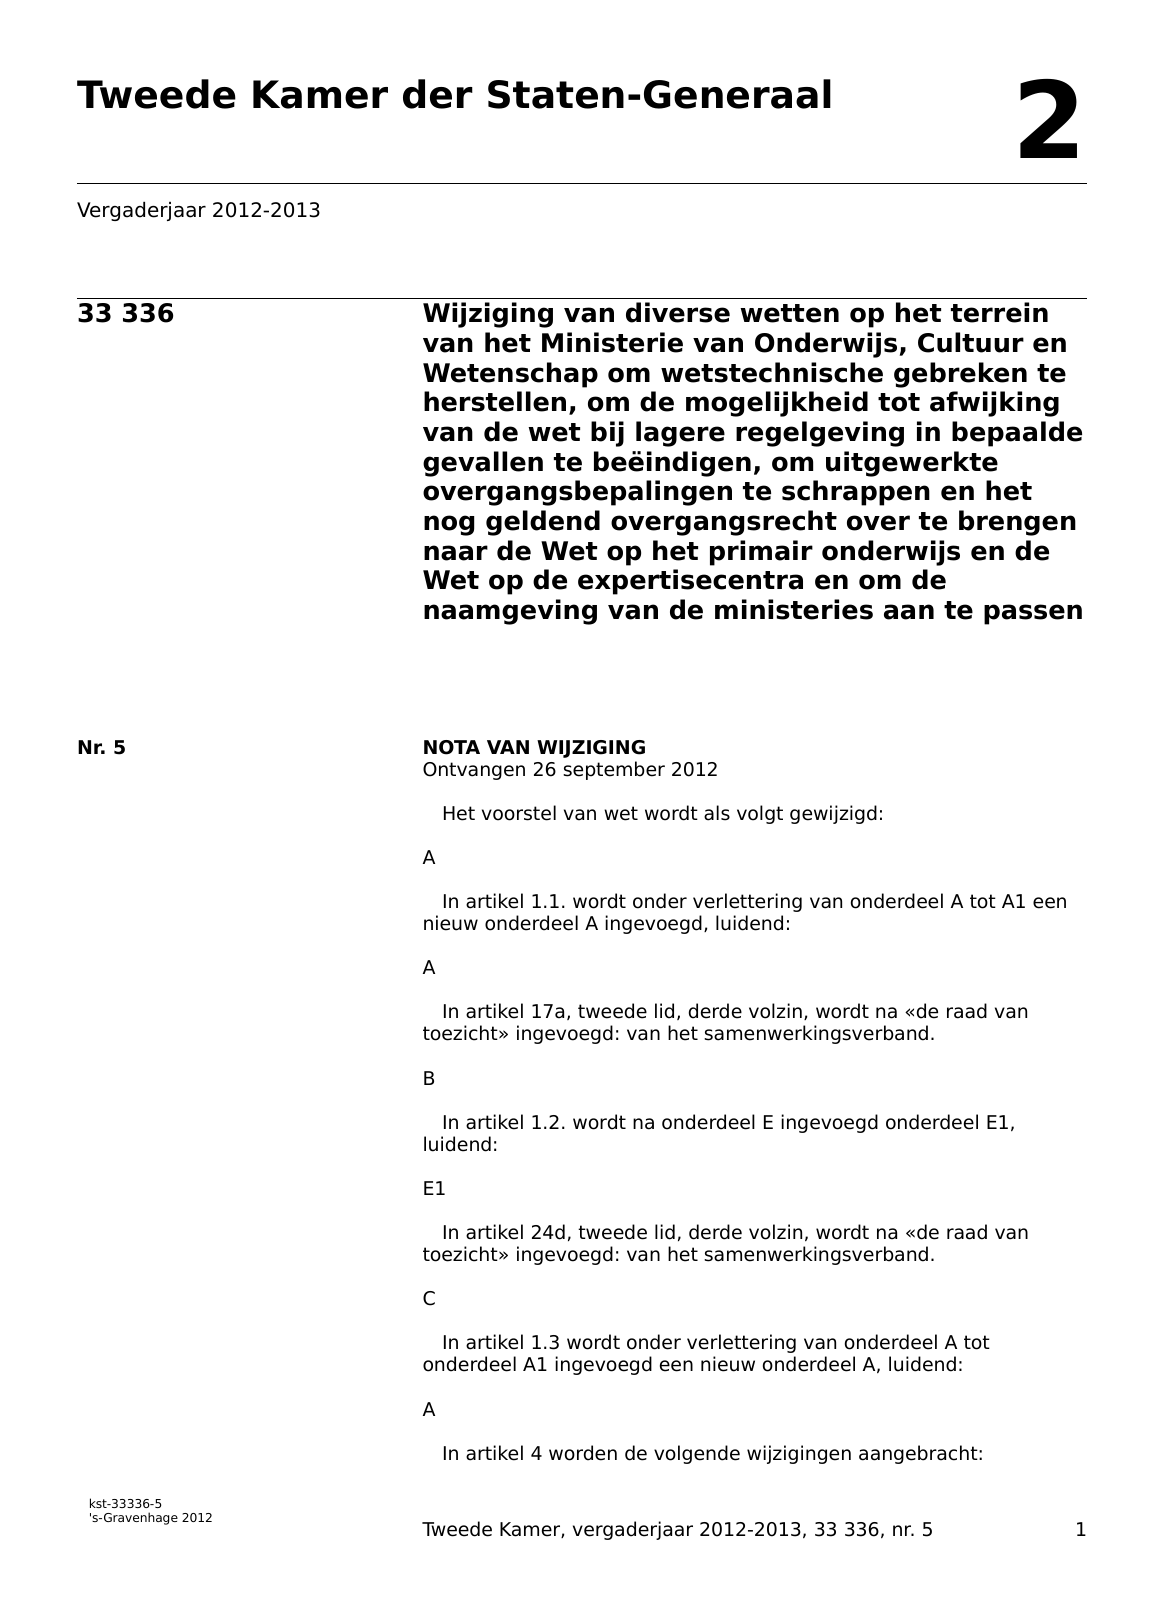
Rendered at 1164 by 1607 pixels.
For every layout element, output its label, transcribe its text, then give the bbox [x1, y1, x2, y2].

subtitle 33 336 Wijziging van diverse wetten op het terrein van het Ministerie van Onderwijs, Cultuur en Wetenschap om wetstechnische gebreken te herstellen, om de mogelijkheid tot afwijking van de wet bij lagere regelgeving in bepaalde gevallen te beëindigen, om uitgewerkte overgangsbepalingen te schrappen en het nog geldend overgangsrecht over te brengen naar de Wet op het primair onderwijs en de Wet op de expertisecentra en om de naamgeving van de ministeries aan te passen [77, 299, 1087, 626]
text In artikel 1.3 wordt onder verlettering van onderdeel A tot onderdeel A1 ingevoegd een nieuw onderdeel A, luidend: [422, 1332, 1087, 1376]
table_header Tweede Kamer der Staten-Generaal [77, 59, 886, 183]
text In artikel 1.1. wordt onder verlettering van onderdeel A tot A1 een nieuw onderdeel A ingevoegd, luidend: [422, 891, 1087, 935]
subtitle A [422, 957, 1087, 979]
text Het voorstel van wet wordt als volgt gewijzigd: [422, 803, 1087, 825]
table_cell Vergaderjaar 2012-2013 [77, 184, 1087, 298]
subtitle C [422, 1288, 1087, 1310]
table_header 2 [886, 59, 1087, 183]
text In artikel 1.2. wordt na onderdeel E ingevoegd onderdeel E1, luidend: [422, 1112, 1087, 1156]
text In artikel 17a, tweede lid, derde volzin, wordt na «de raad van toezicht» ingevoegd: van het samenwerkingsverband. [422, 1001, 1087, 1045]
subtitle A [422, 1398, 1087, 1420]
subtitle B [422, 1067, 1087, 1089]
text In artikel 4 worden de volgende wijzigingen aangebracht: [422, 1443, 1087, 1464]
subtitle A [422, 847, 1087, 869]
subtitle Nr. 5 NOTA VAN WIJZIGING [77, 737, 1087, 758]
text 's-Gravenhage 2012 [88, 1511, 323, 1525]
text kst-33336-5 [88, 1497, 323, 1511]
text In artikel 24d, tweede lid, derde volzin, wordt na «de raad van toezicht» ingevoegd: van het samenwerkingsverband. [422, 1222, 1087, 1266]
text Ontvangen 26 september 2012 [422, 758, 1087, 781]
subtitle E1 [422, 1178, 1087, 1200]
